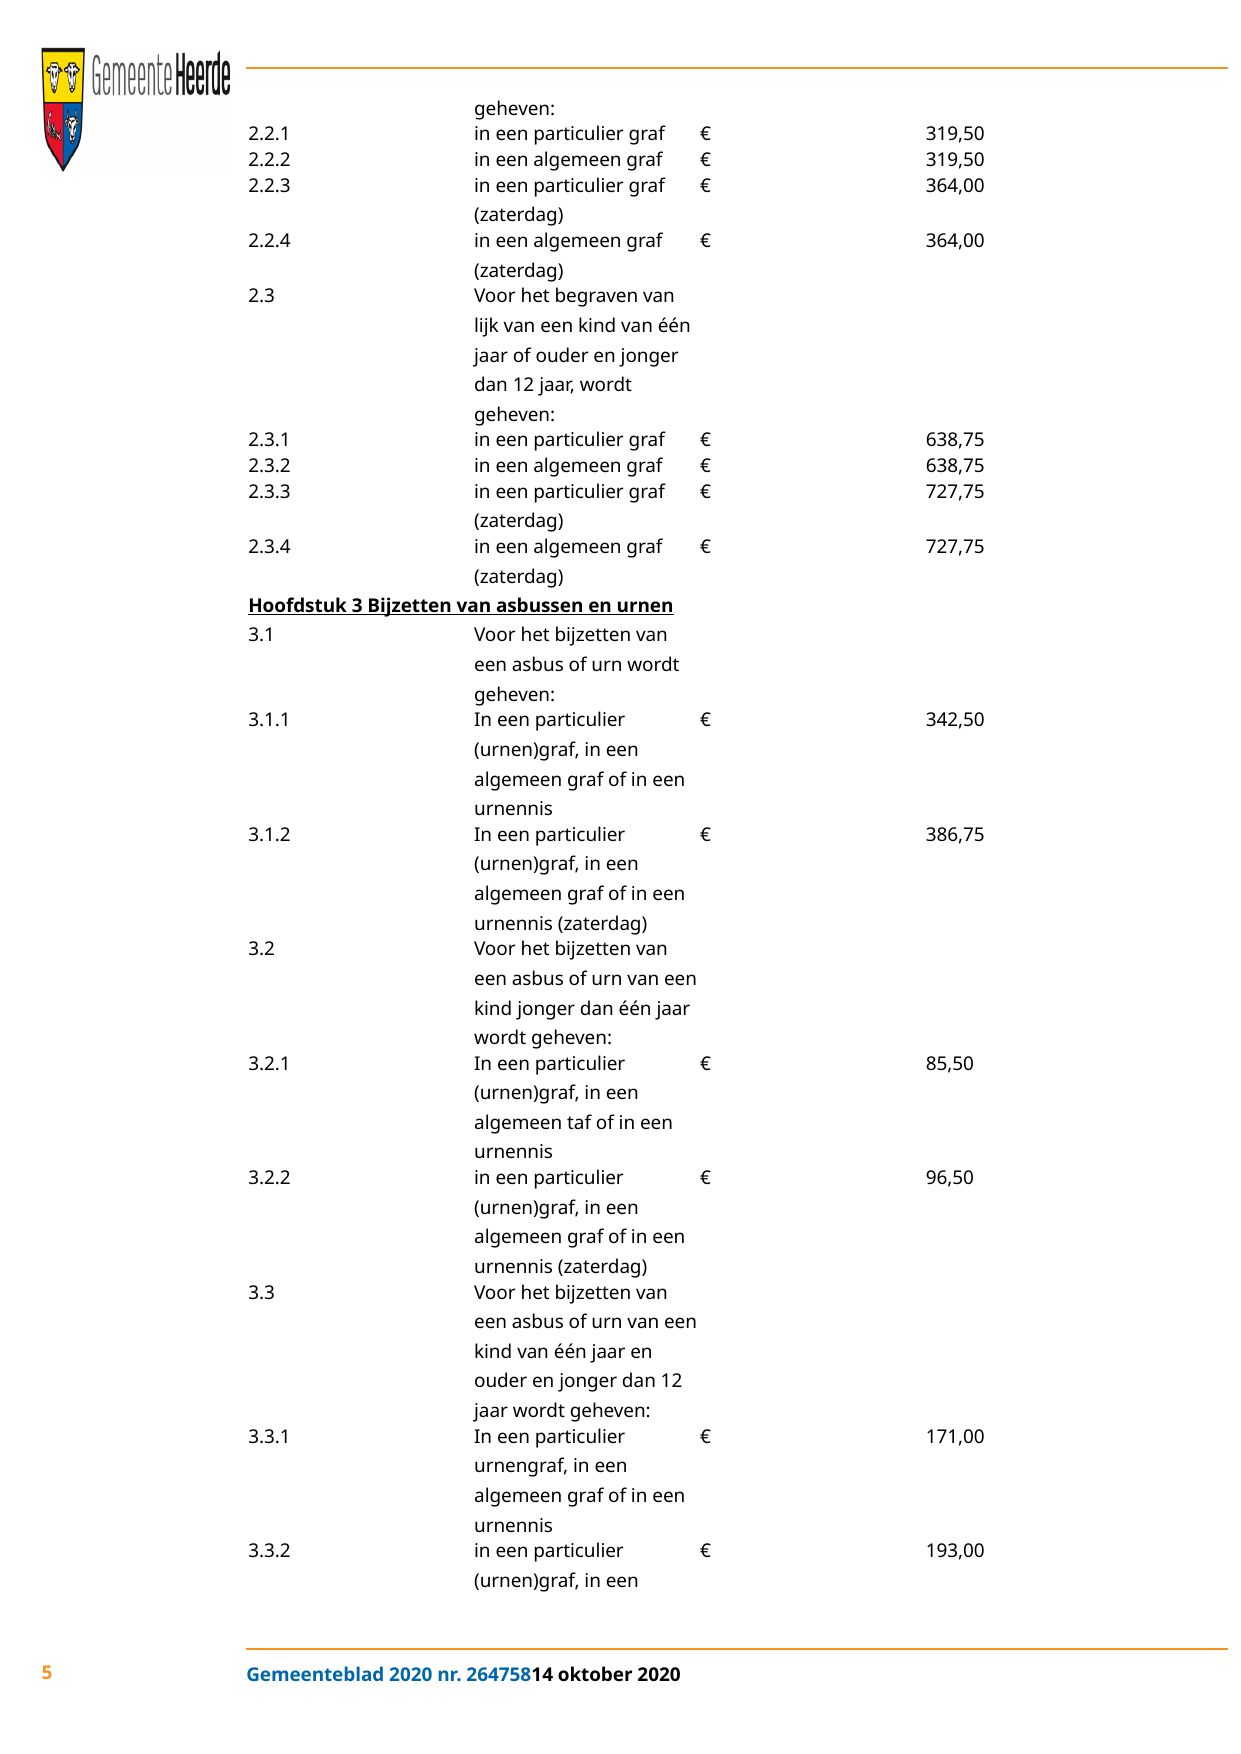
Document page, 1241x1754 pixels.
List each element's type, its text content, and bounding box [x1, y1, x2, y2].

table_cell In een particulier (urnen)graf, in een algemeen graf of in een urnennis (zaterdag) [474, 821, 700, 936]
table_cell 3.1.1 [248, 707, 474, 821]
table_cell in een particulier (urnen)graf, in een [474, 1538, 700, 1593]
table_cell Voor het bijzetten van een asbus of urn van een kind jonger dan één jaar wordt geheven: [474, 936, 700, 1050]
table_cell [926, 95, 1152, 121]
table_cell 2.3.4 [248, 534, 474, 589]
table_cell [926, 1279, 1152, 1423]
table_cell 2.2.4 [248, 227, 474, 283]
table_cell 364,00 [926, 227, 1152, 283]
table_cell € [700, 1165, 926, 1279]
table_cell € [700, 146, 926, 172]
table_cell € [700, 707, 926, 821]
table_cell geheven: [474, 95, 700, 121]
table_cell € [700, 1423, 926, 1537]
table_cell in een algemeen graf (zaterdag) [474, 534, 700, 589]
table_cell 2.2.3 [248, 172, 474, 227]
table_cell 96,50 [926, 1165, 1152, 1279]
table_cell 638,75 [926, 427, 1152, 452]
table_cell 364,00 [926, 172, 1152, 227]
table_cell [248, 95, 474, 121]
table_cell in een particulier graf (zaterdag) [474, 478, 700, 533]
table_cell € [700, 172, 926, 227]
table_header [700, 622, 926, 707]
table_cell € [700, 121, 926, 146]
table_cell € [700, 478, 926, 533]
table_cell € [700, 427, 926, 452]
table_cell 3.2.1 [248, 1050, 474, 1164]
table_cell € [700, 821, 926, 936]
table_cell [926, 936, 1152, 1050]
table_cell [926, 283, 1152, 427]
table_cell 3.3.1 [248, 1423, 474, 1537]
table_cell Voor het bijzetten van een asbus of urn van een kind van één jaar en ouder en jonger dan 12 jaar wordt geheven: [474, 1279, 700, 1423]
table_cell 171,00 [926, 1423, 1152, 1537]
table_cell In een particulier (urnen)graf, in een algemeen taf of in een urnennis [474, 1050, 700, 1164]
table_cell [700, 95, 926, 121]
table_cell 193,00 [926, 1538, 1152, 1593]
table_cell 2.3 [248, 283, 474, 427]
table_cell 3.1.2 [248, 821, 474, 936]
table_cell in een algemeen graf (zaterdag) [474, 227, 700, 283]
table_cell 3.2 [248, 936, 474, 1050]
table_cell € [700, 534, 926, 589]
table_cell 3.2.2 [248, 1165, 474, 1279]
table_header Voor het bijzetten van een asbus of urn wordt geheven: [474, 622, 700, 707]
table_cell 2.2.2 [248, 146, 474, 172]
table_cell 319,50 [926, 121, 1152, 146]
table_cell in een algemeen graf [474, 453, 700, 478]
table_cell [700, 283, 926, 427]
table_cell [700, 936, 926, 1050]
table_cell 638,75 [926, 453, 1152, 478]
picture [41, 47, 231, 172]
table_header [926, 622, 1152, 707]
table_cell in een particulier (urnen)graf, in een algemeen graf of in een urnennis (zaterdag) [474, 1165, 700, 1279]
table_cell 727,75 [926, 534, 1152, 589]
table_cell In een particulier (urnen)graf, in een algemeen graf of in een urnennis [474, 707, 700, 821]
table_cell 386,75 [926, 821, 1152, 936]
table_cell € [700, 453, 926, 478]
table_cell 3.3 [248, 1279, 474, 1423]
table_header 3.1 [248, 622, 474, 707]
text Hoofdstuk 3 Bijzetten van asbussen en urnen [248, 592, 1152, 618]
table_cell 2.3.3 [248, 478, 474, 533]
table_cell 319,50 [926, 146, 1152, 172]
table_cell 2.3.1 [248, 427, 474, 452]
table_cell [700, 1279, 926, 1423]
table_cell in een particulier graf (zaterdag) [474, 172, 700, 227]
table_cell 85,50 [926, 1050, 1152, 1164]
table_cell in een algemeen graf [474, 146, 700, 172]
table_cell Voor het begraven van lijk van een kind van één jaar of ouder en jonger dan 12 jaar, wordt geheven: [474, 283, 700, 427]
table_cell € [700, 1538, 926, 1593]
table_cell 727,75 [926, 478, 1152, 533]
table_cell In een particulier urnengraf, in een algemeen graf of in een urnennis [474, 1423, 700, 1537]
table_cell 2.2.1 [248, 121, 474, 146]
table_cell € [700, 1050, 926, 1164]
table_cell 342,50 [926, 707, 1152, 821]
table_cell 3.3.2 [248, 1538, 474, 1593]
table_cell in een particulier graf [474, 427, 700, 452]
table_cell € [700, 227, 926, 283]
table_cell in een particulier graf [474, 121, 700, 146]
table_cell 2.3.2 [248, 453, 474, 478]
